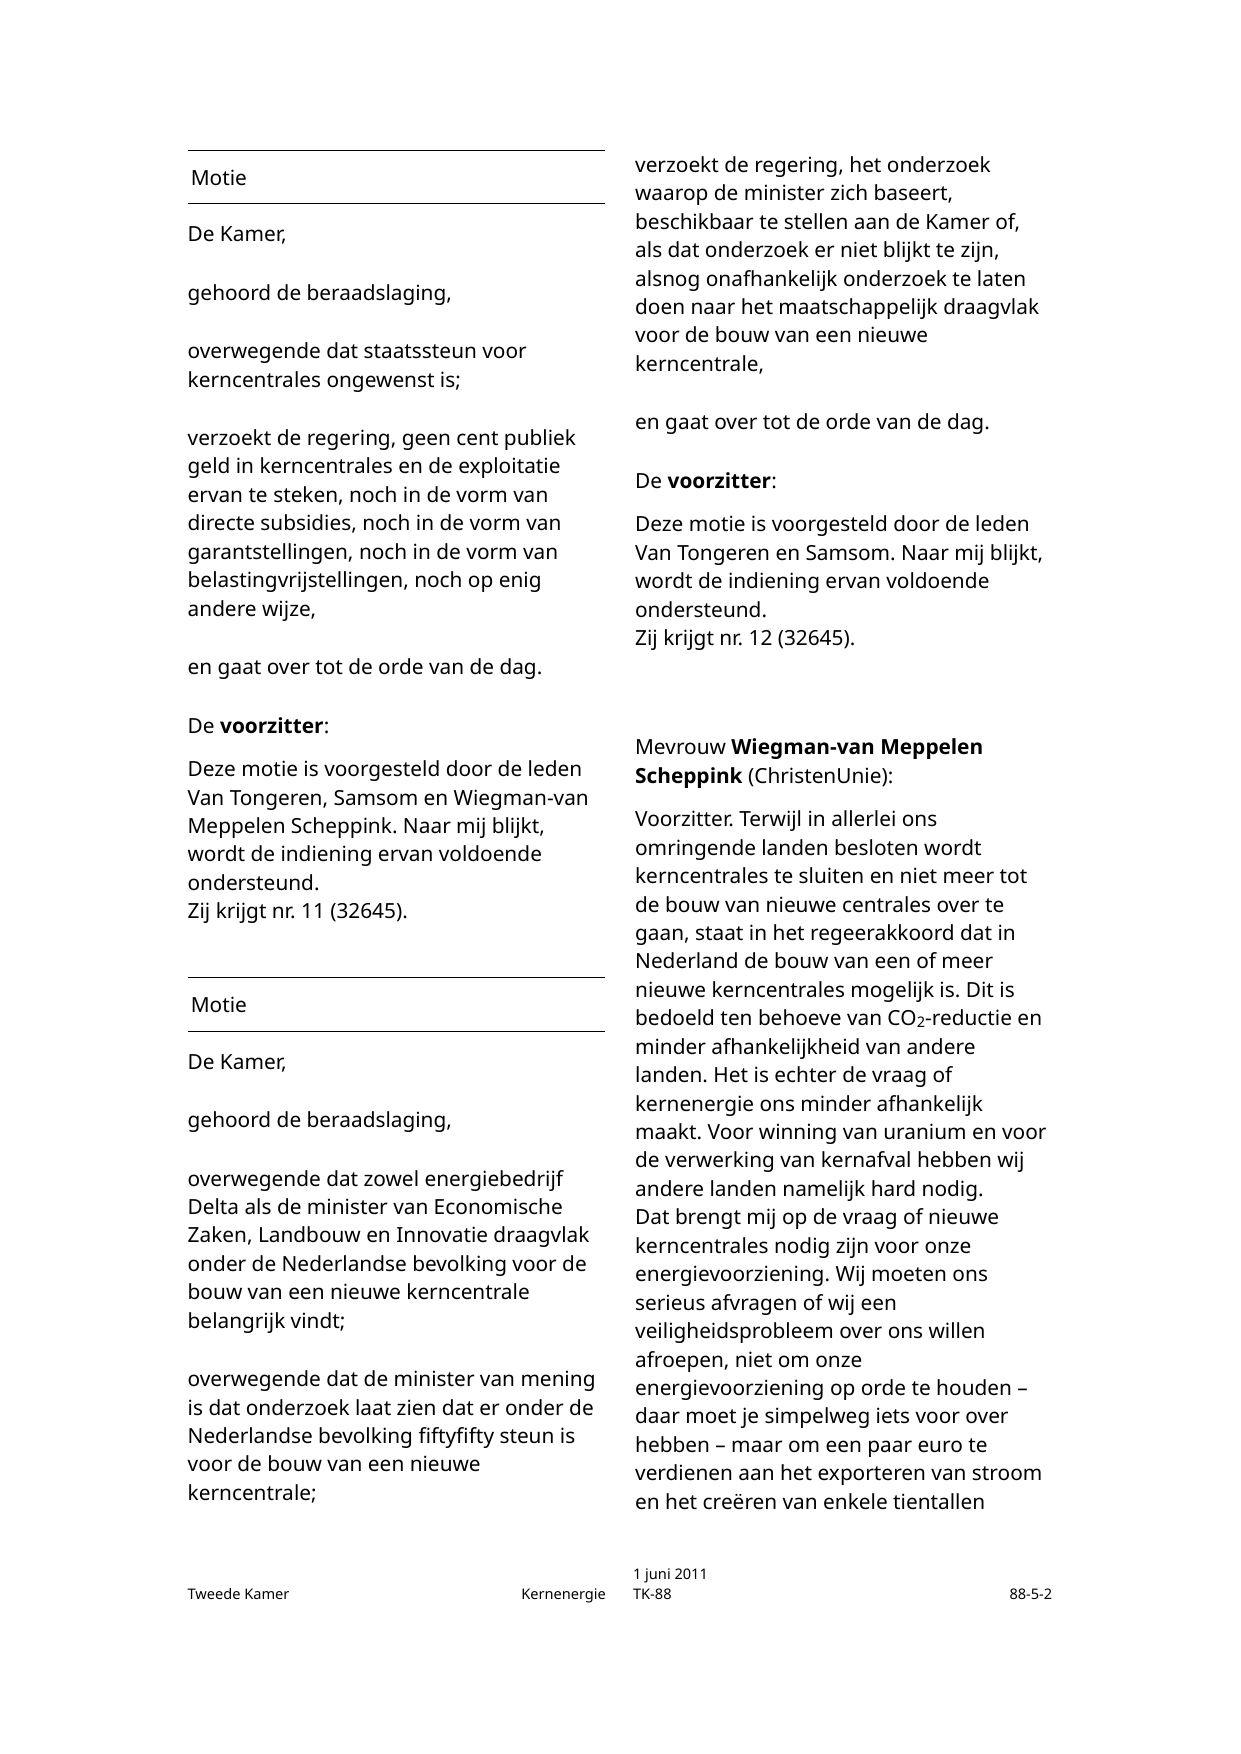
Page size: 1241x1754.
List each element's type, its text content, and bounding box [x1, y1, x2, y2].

text verzoekt de regering, geen cent publiek geld in kerncentrales en de exploitatie ervan te steken, noch in de vorm van directe subsidies, noch in de vorm van garantstellingen, noch in de vorm van belastingvrijstellingen, noch op enig andere wijze, [187, 423, 605, 622]
text  [635, 682, 1053, 710]
text en gaat over tot de orde van de dag. [635, 407, 1053, 436]
text overwegende dat zowel energiebedrijf Delta als de minister van Economische Zaken, Landbouw en Innovatie draagvlak onder de Nederlandse bevolking voor de bouw van een nieuwe kerncentrale belangrijk vindt; [187, 1164, 605, 1334]
text verzoekt de regering, het onderzoek waarop de minister zich baseert, beschikbaar te stellen aan de Kamer of, als dat onderzoek er niet blijkt te zijn, alsnog onafhankelijk onderzoek te laten doen naar het maatschappelijk draagvlak voor de bouw van een nieuwe kerncentrale, [635, 150, 1053, 377]
text overwegende dat de minister van mening is dat onderzoek laat zien dat er onder de Nederlandse bevolking fiftyfifty steun is voor de bouw van een nieuwe kerncentrale; [187, 1364, 605, 1506]
text Deze motie is voorgesteld door de leden Van Tongeren en Samsom. Naar mij blijkt, wordt de indiening ervan voldoende ondersteund. [635, 509, 1053, 623]
text gehoord de beraadslaging, [187, 278, 605, 306]
text De Kamer, [187, 219, 605, 248]
text Zij krijgt nr. 11 (32645). [187, 896, 605, 925]
text overwegende dat staatssteun voor kerncentrales ongewenst is; [187, 336, 605, 393]
text Deze motie is voorgesteld door de leden Van Tongeren, Samsom en Wiegman-van Meppelen Scheppink. Naar mij blijkt, wordt de indiening ervan voldoende ondersteund. [187, 754, 605, 896]
text en gaat over tot de orde van de dag. [187, 652, 605, 681]
text Zij krijgt nr. 12 (32645). [635, 623, 1053, 652]
text Voorzitter. Terwijl in allerlei ons omringende landen besloten wordt kerncentrales te sluiten en niet meer tot de bouw van nieuwe centrales over te gaan, staat in het regeerakkoord dat in Nederland de bouw van een of meer nieuwe kerncentrales mogelijk is. Dit is bedoeld ten behoeve van CO2-reductie en minder afhankelijkheid van andere landen. Het is echter de vraag of kernenergie ons minder afhankelijk maakt. Voor winning van uranium en voor de verwerking van kernafval hebben wij andere landen namelijk hard nodig. [635, 804, 1053, 1202]
text De voorzitter: [187, 711, 605, 739]
text De Kamer, [187, 1047, 605, 1075]
text gehoord de beraadslaging, [187, 1105, 605, 1134]
text Mevrouw Wiegman-van Meppelen Scheppink (ChristenUnie): [635, 732, 1053, 789]
subtitle Motie [187, 151, 605, 204]
text De voorzitter: [635, 466, 1053, 494]
subtitle Motie [187, 978, 605, 1032]
text Dat brengt mij op de vraag of nieuwe kerncentrales nodig zijn voor onze energievoorziening. Wij moeten ons serieus afvragen of wij een veiligheidsprobleem over ons willen afroepen, niet om onze energievoorziening op orde te houden – daar moet je simpelweg iets voor over hebben – maar om een paar euro te verdienen aan het exporteren van stroom en het creëren van enkele tientallen [635, 1202, 1053, 1515]
